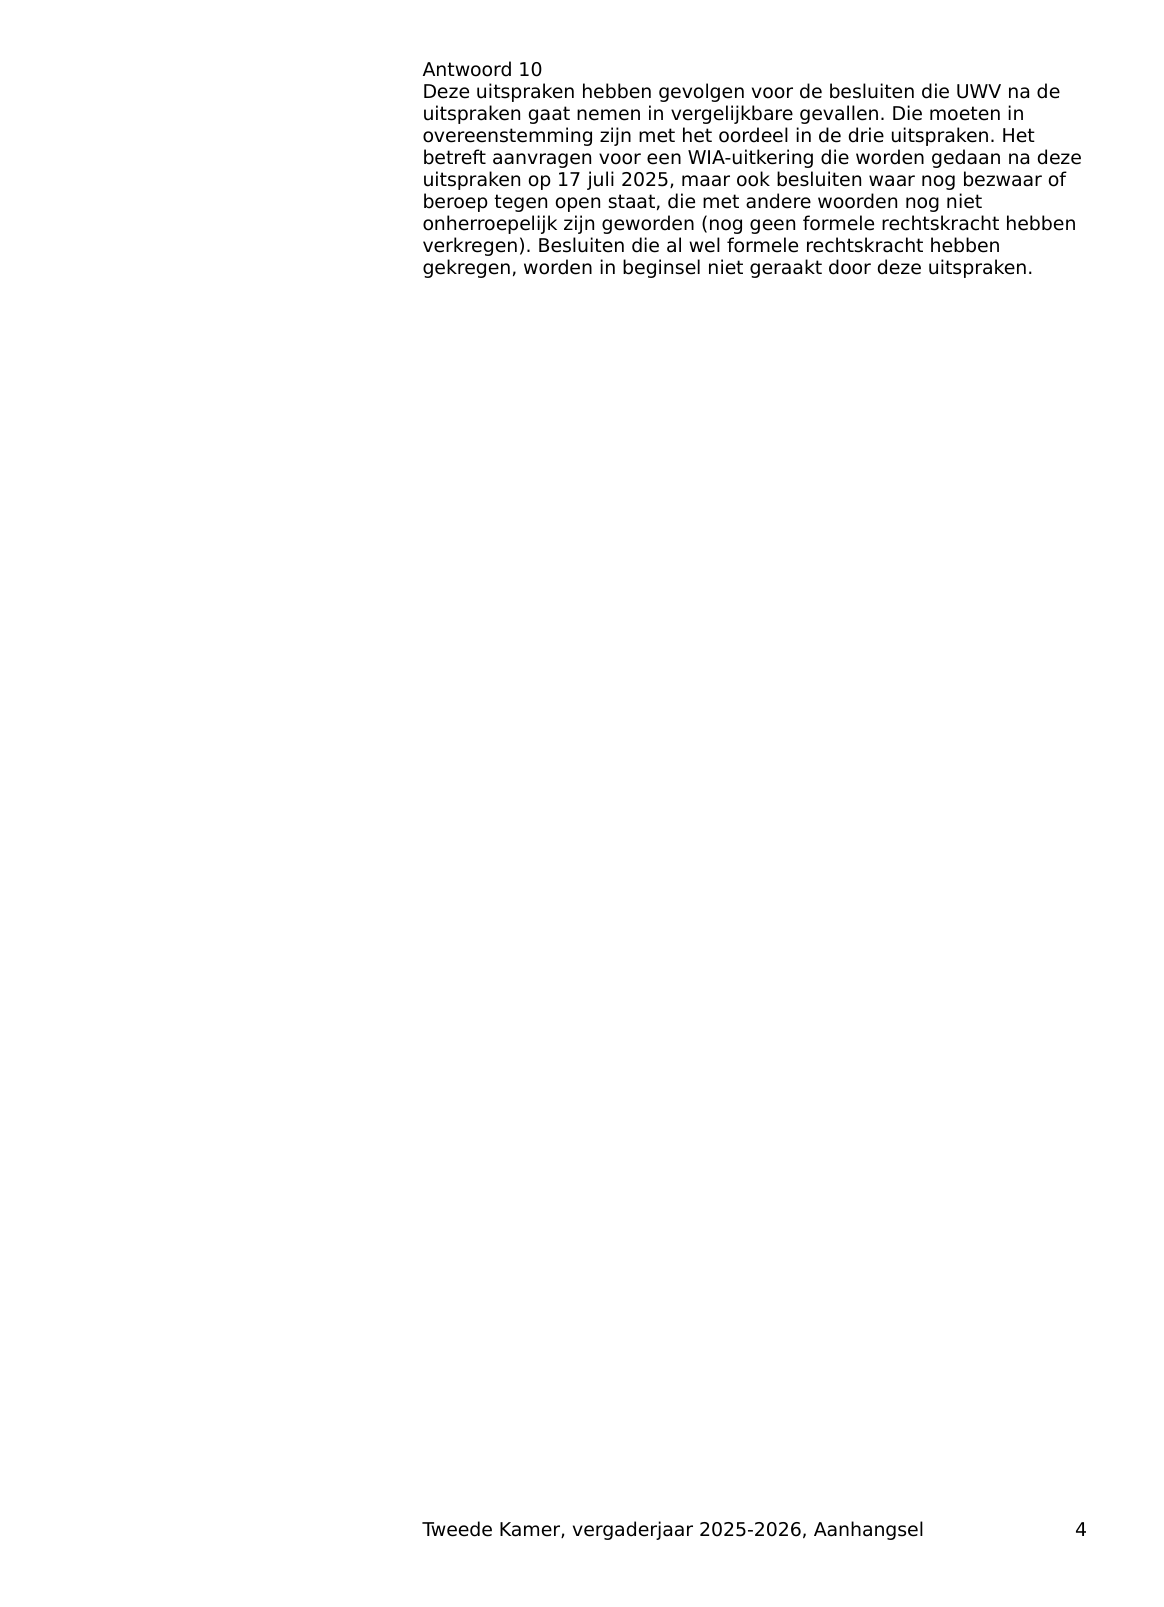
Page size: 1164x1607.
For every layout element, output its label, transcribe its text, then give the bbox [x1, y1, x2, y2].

text Deze uitspraken hebben gevolgen voor de besluiten die UWV na de uitspraken gaat nemen in vergelijkbare gevallen. Die moeten in overeenstemming zijn met het oordeel in de drie uitspraken. Het betreft aanvragen voor een WIA-uitkering die worden gedaan na deze uitspraken op 17 juli 2025, maar ook besluiten waar nog bezwaar of beroep tegen open staat, die met andere woorden nog niet onherroepelijk zijn geworden (nog geen formele rechtskracht hebben verkregen). Besluiten die al wel formele rechtskracht hebben gekregen, worden in beginsel niet geraakt door deze uitspraken. [422, 81, 1087, 279]
text Antwoord 10 [422, 59, 1087, 81]
